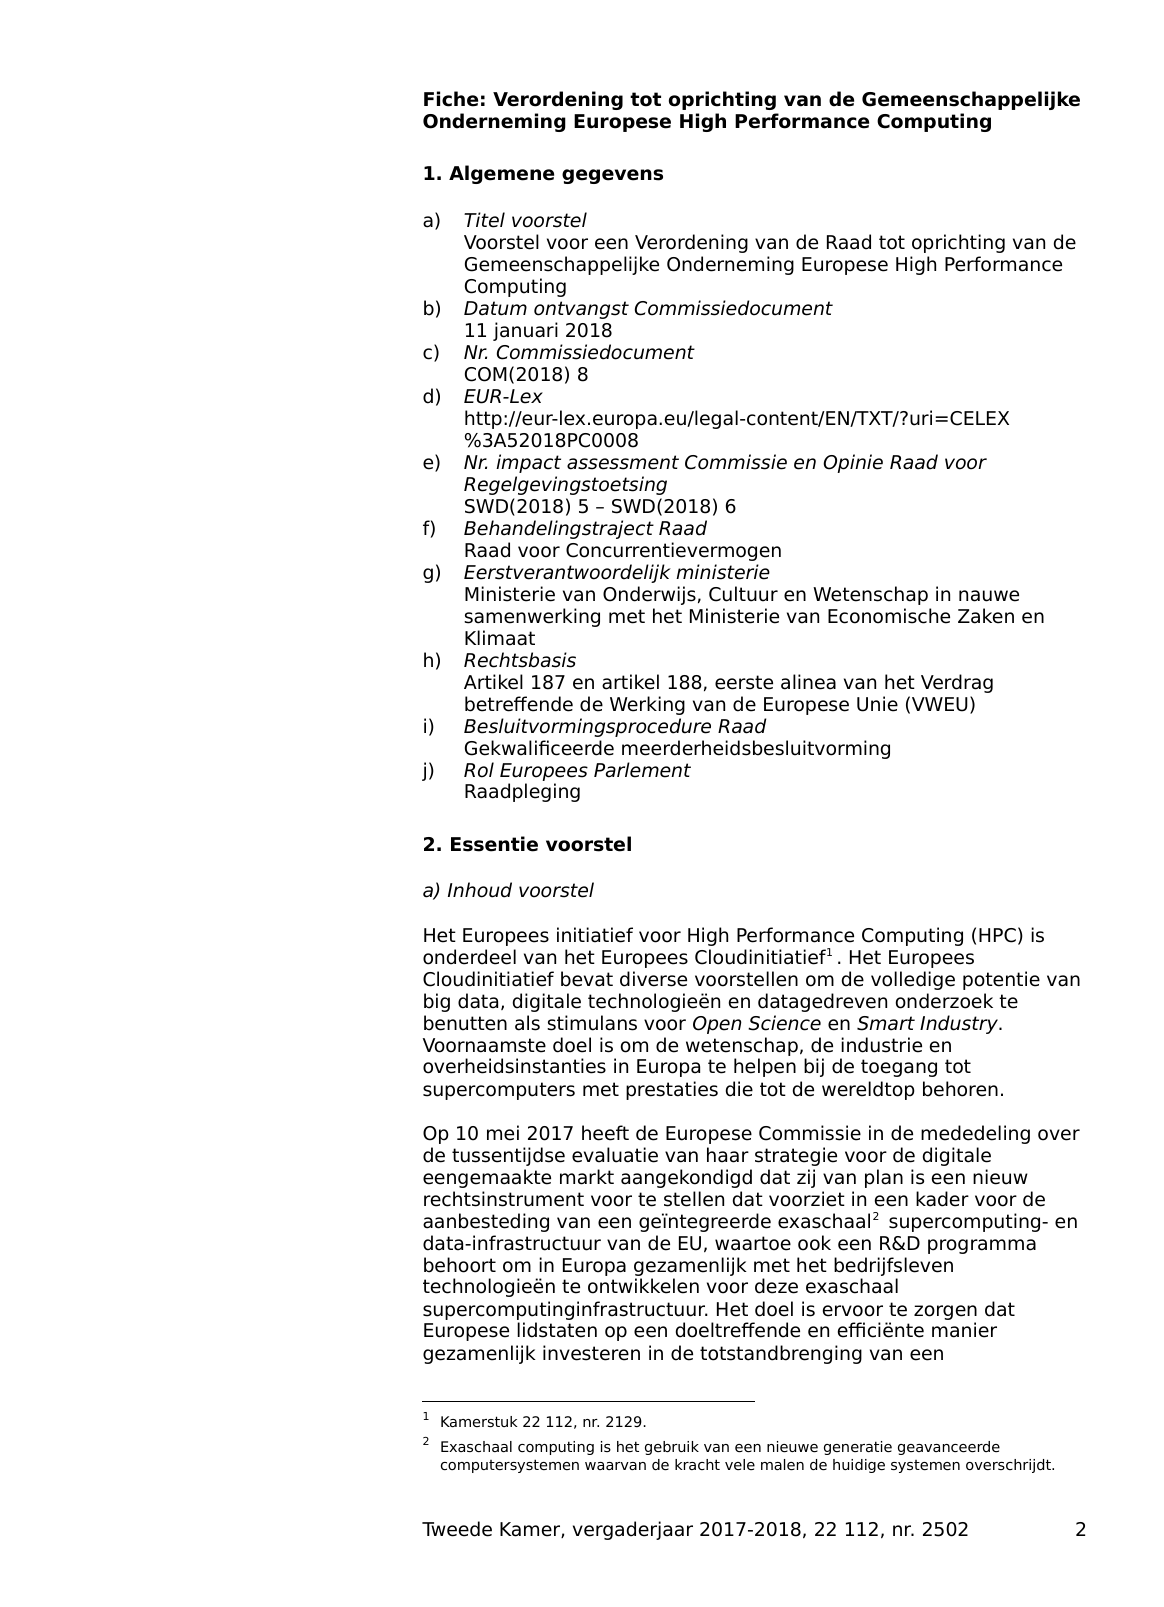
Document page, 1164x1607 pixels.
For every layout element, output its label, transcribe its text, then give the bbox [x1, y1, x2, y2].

text 11 januari 2018 [464, 320, 1087, 342]
text h) Rechtsbasis [422, 649, 1087, 672]
text http://eur-lex.europa.eu/legal-content/EN/TXT/?uri=CELEX%3A52018PC0008 [464, 408, 1087, 452]
text i) Besluitvormingsprocedure Raad [422, 716, 1087, 737]
subtitle 2. Essentie voorstel [422, 833, 1087, 855]
text g) Eerstverantwoordelijk ministerie [422, 562, 1087, 584]
text SWD(2018) 5 – SWD(2018) 6 [464, 496, 1087, 518]
text COM(2018) 8 [464, 364, 1087, 386]
text c) Nr. Commissiedocument [422, 342, 1087, 364]
subtitle 1. Algemene gegevens [422, 163, 1087, 185]
text d) EUR-Lex [422, 386, 1087, 408]
text e) Nr. impact assessment Commissie en Opinie Raad voor Regelgevingstoetsing [422, 452, 1087, 496]
subtitle Fiche: Verordening tot oprichting van de Gemeenschappelijke Onderneming Europese High Performance Computing [422, 89, 1087, 133]
text Voorstel voor een Verordening van de Raad tot oprichting van de Gemeenschappelijke Onderneming Europese High Performance Computing [464, 232, 1087, 298]
text Raad voor Concurrentievermogen [464, 540, 1087, 562]
text f) Behandelingstraject Raad [422, 518, 1087, 540]
text Op 10 mei 2017 heeft de Europese Commissie in de mededeling over de tussentijdse evaluatie van haar strategie voor de digitale eengemaakte markt aangekondigd dat zij van plan is een nieuw rechtsinstrument voor te stellen dat voorziet in een kader voor de aanbesteding van een geïntegreerde exaschaal supercomputing- en data-infrastructuur van de EU, waartoe ook een R&D programma behoort om in Europa gezamenlijk met het bedrijfsleven technologieën te ontwikkelen voor deze exaschaal supercomputinginfrastructuur. Het doel is ervoor te zorgen dat Europese lidstaten op een doeltreffende en efficiënte manier gezamenlijk investeren in de totstandbrenging van een [422, 1123, 1087, 1364]
text j) Rol Europees Parlement [422, 759, 1087, 781]
text Het Europees initiatief voor High Performance Computing (HPC) is onderdeel van het Europees Cloudinitiatief. Het Europees Cloudinitiatief bevat diverse voorstellen om de volledige potentie van big data, digitale technologieën en datagedreven onderzoek te benutten als stimulans voor Open Science en Smart Industry. Voornaamste doel is om de wetenschap, de industrie en overheidsinstanties in Europa te helpen bij de toegang tot supercomputers met prestaties die tot de wereldtop behoren. [422, 924, 1087, 1100]
text Raadpleging [464, 781, 1087, 803]
text b) Datum ontvangst Commissiedocument [422, 298, 1087, 320]
text Gekwalificeerde meerderheidsbesluitvorming [464, 737, 1087, 759]
text Artikel 187 en artikel 188, eerste alinea van het Verdrag betreffende de Werking van de Europese Unie (VWEU) [464, 672, 1087, 716]
text a) Titel voorstel [422, 210, 1087, 232]
subtitle a) Inhoud voorstel [422, 880, 1087, 902]
text Ministerie van Onderwijs, Cultuur en Wetenschap in nauwe samenwerking met het Ministerie van Economische Zaken en Klimaat [464, 584, 1087, 649]
text Exaschaal computing is het gebruik van een nieuwe generatie geavanceerde computersystemen waarvan de kracht vele malen de huidige systemen overschrijdt. [422, 1435, 1087, 1474]
text Kamerstuk 22 112, nr. 2129. [422, 1410, 1087, 1432]
